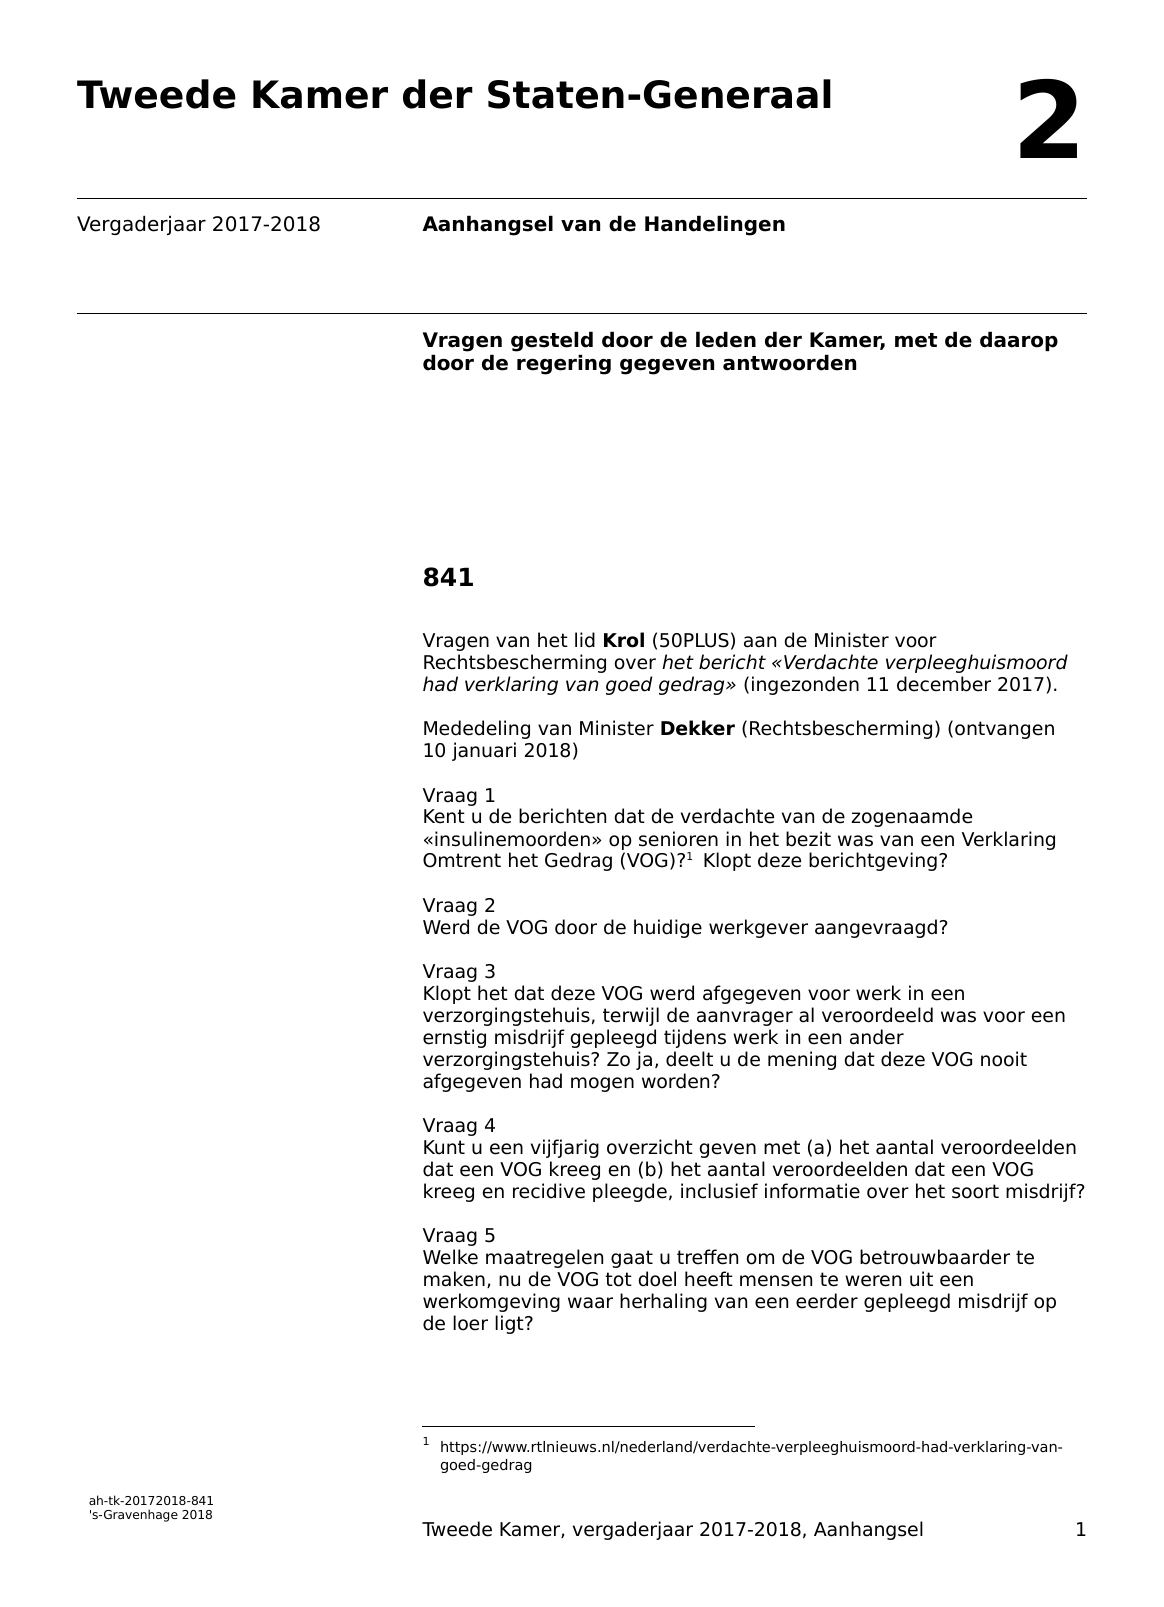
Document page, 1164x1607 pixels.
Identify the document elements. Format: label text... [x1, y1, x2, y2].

text 's-Gravenhage 2018 [88, 1508, 323, 1522]
text Klopt het dat deze VOG werd afgegeven voor werk in een verzorgingstehuis, terwijl de aanvrager al veroordeeld was voor een ernstig misdrijf gepleegd tijdens werk in een ander verzorgingstehuis? Zo ja, deelt u de mening dat deze VOG nooit afgegeven had mogen worden? [422, 983, 1087, 1093]
text https://www.rtlnieuws.nl/nederland/verdachte-verpleeghuismoord-had-verklaring-van-goed-gedrag [422, 1435, 1087, 1474]
text Vragen van het lid Krol (50PLUS) aan de Minister voor Rechtsbescherming over het bericht «Verdachte verpleeghuismoord had verklaring van goed gedrag» (ingezonden 11 december 2017). [422, 630, 1087, 696]
text Kunt u een vijfjarig overzicht geven met (a) het aantal veroordeelden dat een VOG kreeg en (b) het aantal veroordeelden dat een VOG kreeg en recidive pleegde, inclusief informatie over het soort misdrijf? [422, 1137, 1087, 1203]
table_cell Vragen gesteld door de leden der Kamer, met de daarop door de regering gegeven antwoorden [422, 314, 1087, 375]
text Welke maatregelen gaat u treffen om de VOG betrouwbaarder te maken, nu de VOG tot doel heeft mensen te weren uit een werkomgeving waar herhaling van een eerder gepleegd misdrijf op de loer ligt? [422, 1247, 1087, 1335]
text Vraag 2 [422, 894, 1087, 917]
text Vraag 4 [422, 1115, 1087, 1137]
table_cell [77, 314, 422, 375]
text Werd de VOG door de huidige werkgever aangevraagd? [422, 917, 1087, 938]
text Vraag 1 [422, 784, 1087, 806]
text Kent u de berichten dat de verdachte van de zogenaamde «insulinemoorden» op senioren in het bezit was van een Verklaring Omtrent het Gedrag (VOG)? Klopt deze berichtgeving? [422, 806, 1087, 872]
table_cell Aanhangsel van de Handelingen [422, 199, 1087, 313]
table_header Tweede Kamer der Staten-Generaal [77, 59, 886, 198]
text Mededeling van Minister Dekker (Rechtsbescherming) (ontvangen 10 januari 2018) [422, 718, 1087, 762]
text Vraag 3 [422, 961, 1087, 983]
table_cell Vergaderjaar 2017-2018 [77, 199, 422, 313]
text Vraag 5 [422, 1225, 1087, 1247]
table_header 2 [886, 59, 1087, 198]
text 841 [422, 563, 1087, 592]
text ah-tk-20172018-841 [88, 1494, 323, 1508]
